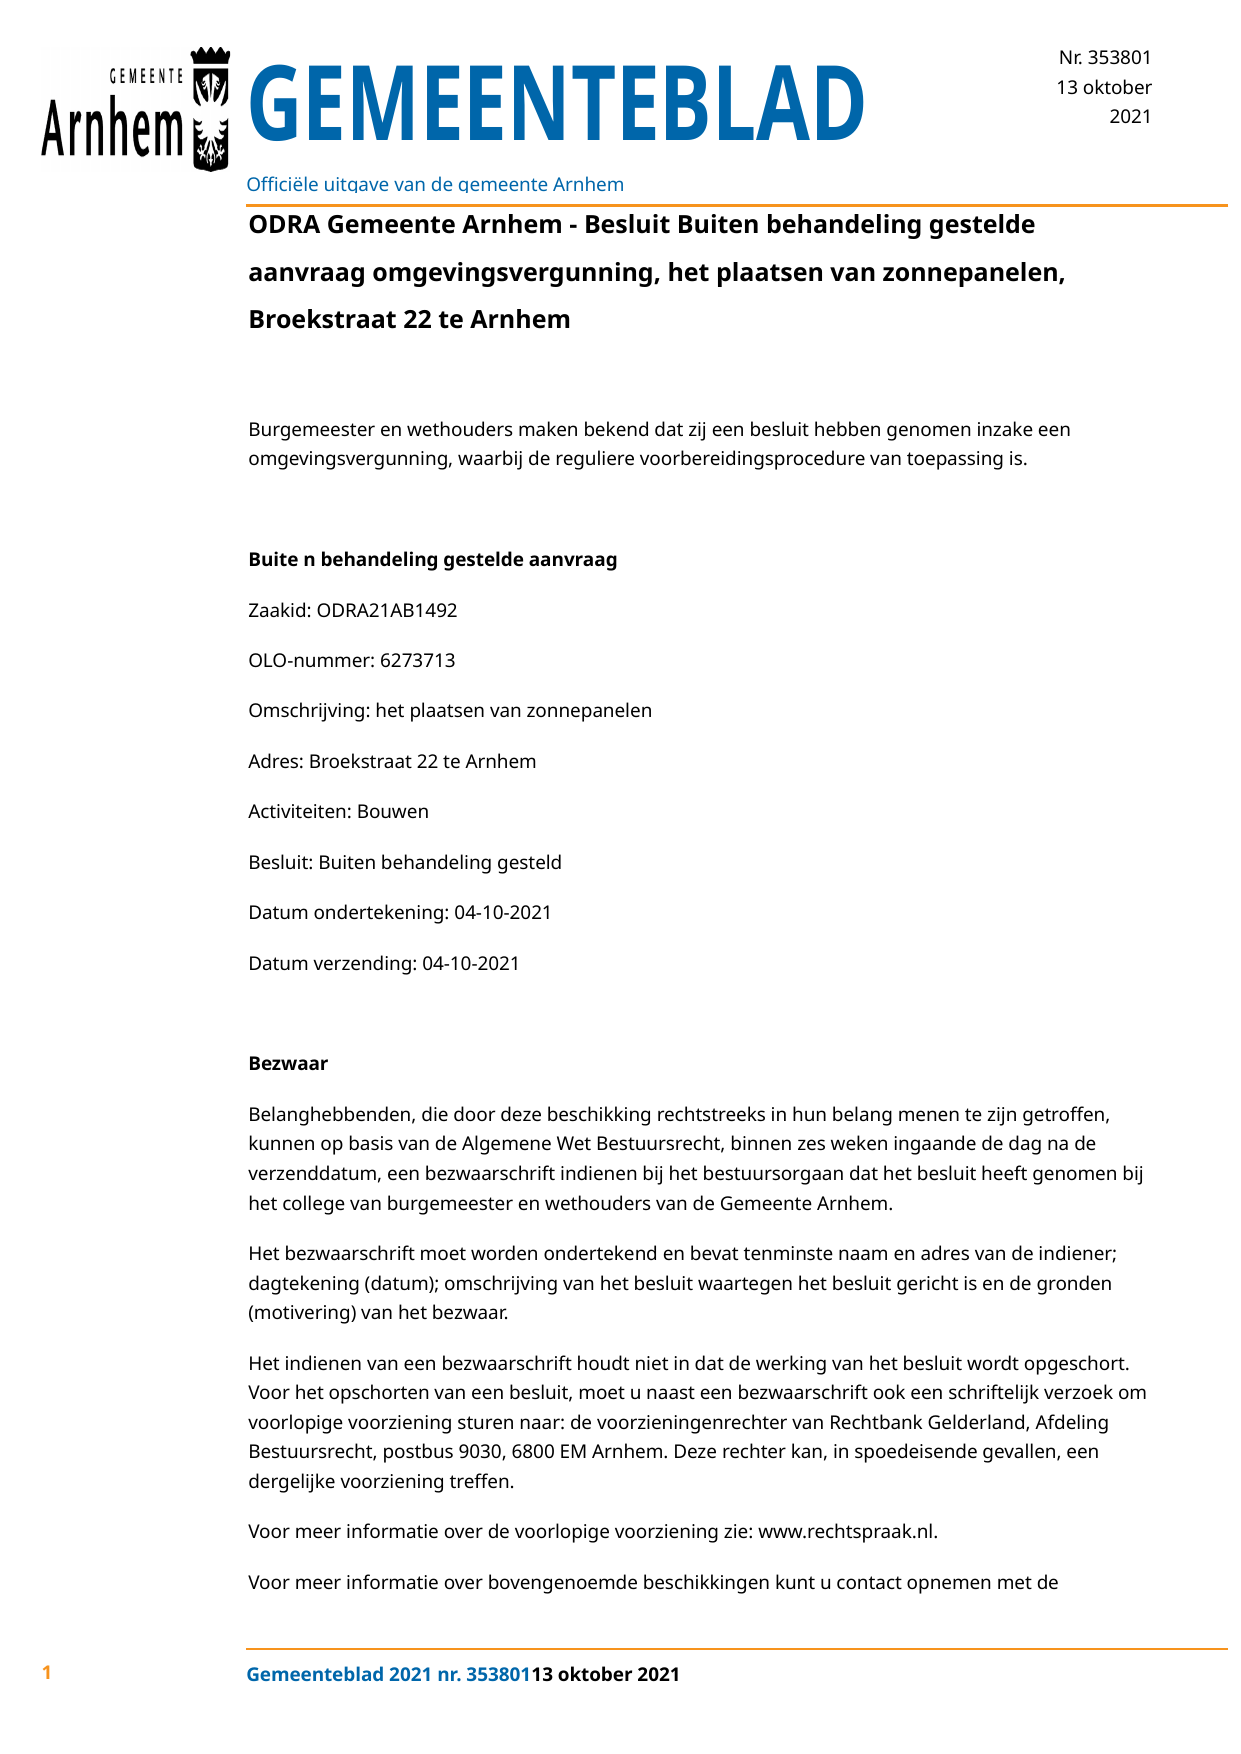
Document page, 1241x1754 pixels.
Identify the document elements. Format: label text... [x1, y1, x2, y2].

text Het indienen van een bezwaarschrift houdt niet in dat de werking van het besluit wordt opgeschort. Voor het opschorten van een besluit, moet u naast een bezwaarschrift ook een schriftelijk verzoek om voorlopige voorziening sturen naar: de voorzieningenrechter van Rechtbank Gelderland, Afdeling Bestuursrecht, postbus 9030, 6800 EM Arnhem. Deze rechter kan, in spoedeisende gevallen, een dergelijke voorziening treffen. [248, 1350, 1152, 1494]
text Burgemeester en wethouders maken bekend dat zij een besluit hebben genomen inzake een omgevingsvergunning, waarbij de reguliere voorbereidingsprocedure van toepassing is. [248, 416, 1152, 471]
text Voor meer informatie over bovengenoemde beschikkingen kunt u contact opnemen met de [248, 1569, 1152, 1594]
picture [41, 47, 231, 172]
text Belanghebbenden, die door deze beschikking rechtstreeks in hun belang menen te zijn getroffen, kunnen op basis van de Algemene Wet Bestuursrecht, binnen zes weken ingaande de dag na de verzenddatum, een bezwaarschrift indienen bij het bestuursorgaan dat het besluit heeft genomen bij het college van burgemeester en wethouders van de Gemeente Arnhem. [248, 1101, 1152, 1215]
text Voor meer informatie over de voorlopige voorziening zie: www.rechtspraak.nl. [248, 1518, 1152, 1544]
text OLO-nummer: 6273713 [248, 647, 1152, 673]
text Omschrijving: het plaatsen van zonnepanelen [248, 698, 1152, 723]
text Besluit: Buiten behandeling gesteld [248, 849, 1152, 874]
text Bezwaar [248, 1051, 1152, 1076]
text Datum ondertekening: 04-10-2021 [248, 899, 1152, 925]
text Het bezwaarschrift moet worden ondertekend en bevat tenminste naam en adres van de indiener; dagtekening (datum); omschrijving van het besluit waartegen het besluit gericht is en de gronden (motivering) van het bezwaar. [248, 1240, 1152, 1325]
text Buite n behandeling gestelde aanvraag [248, 546, 1152, 572]
text Zaakid: ODRA21AB1492 [248, 597, 1152, 622]
text Datum verzending: 04-10-2021 [248, 950, 1152, 975]
text ODRA Gemeente Arnhem - Besluit Buiten behandeling gestelde aanvraag omgevingsvergunning, het plaatsen van zonnepanelen, Broekstraat 22 te Arnhem [248, 207, 1152, 336]
text Adres: Broekstraat 22 te Arnhem [248, 748, 1152, 774]
text Activiteiten: Bouwen [248, 798, 1152, 824]
